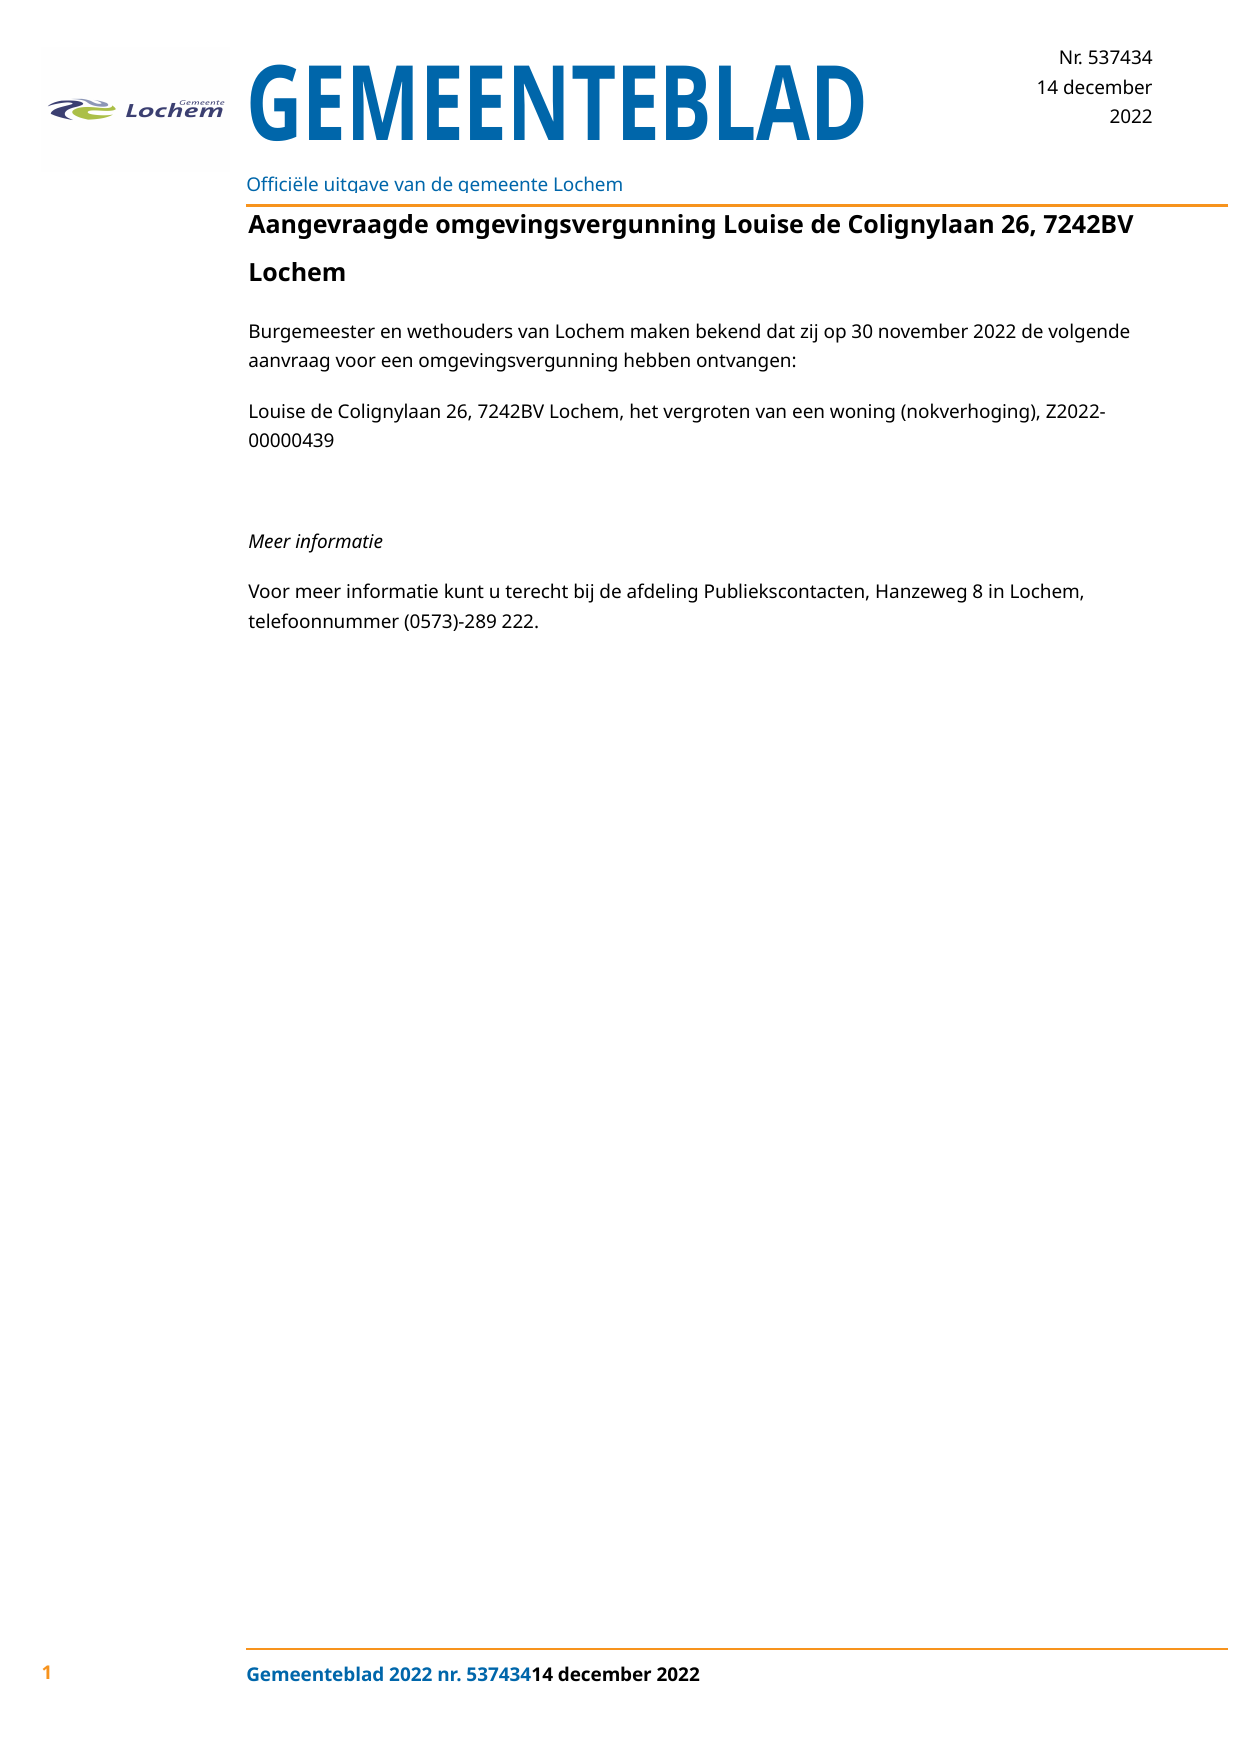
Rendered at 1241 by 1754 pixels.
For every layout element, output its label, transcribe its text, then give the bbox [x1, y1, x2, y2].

text Burgemeester en wethouders van Lochem maken bekend dat zij op 30 november 2022 de volgende aanvraag voor een omgevingsvergunning hebben ontvangen: [248, 318, 1152, 373]
picture [41, 47, 231, 172]
text Louise de Colignylaan 26, 7242BV Lochem, het vergroten van een woning (nokverhoging), Z2022-00000439 [248, 398, 1152, 453]
text Aangevraagde omgevingsvergunning Louise de Colignylaan 26, 7242BV Lochem [248, 207, 1152, 288]
text Meer informatie [248, 528, 1152, 554]
text Voor meer informatie kunt u terecht bij de afdeling Publiekscontacten, Hanzeweg 8 in Lochem, telefoonnummer (0573)-289 222. [248, 579, 1152, 634]
